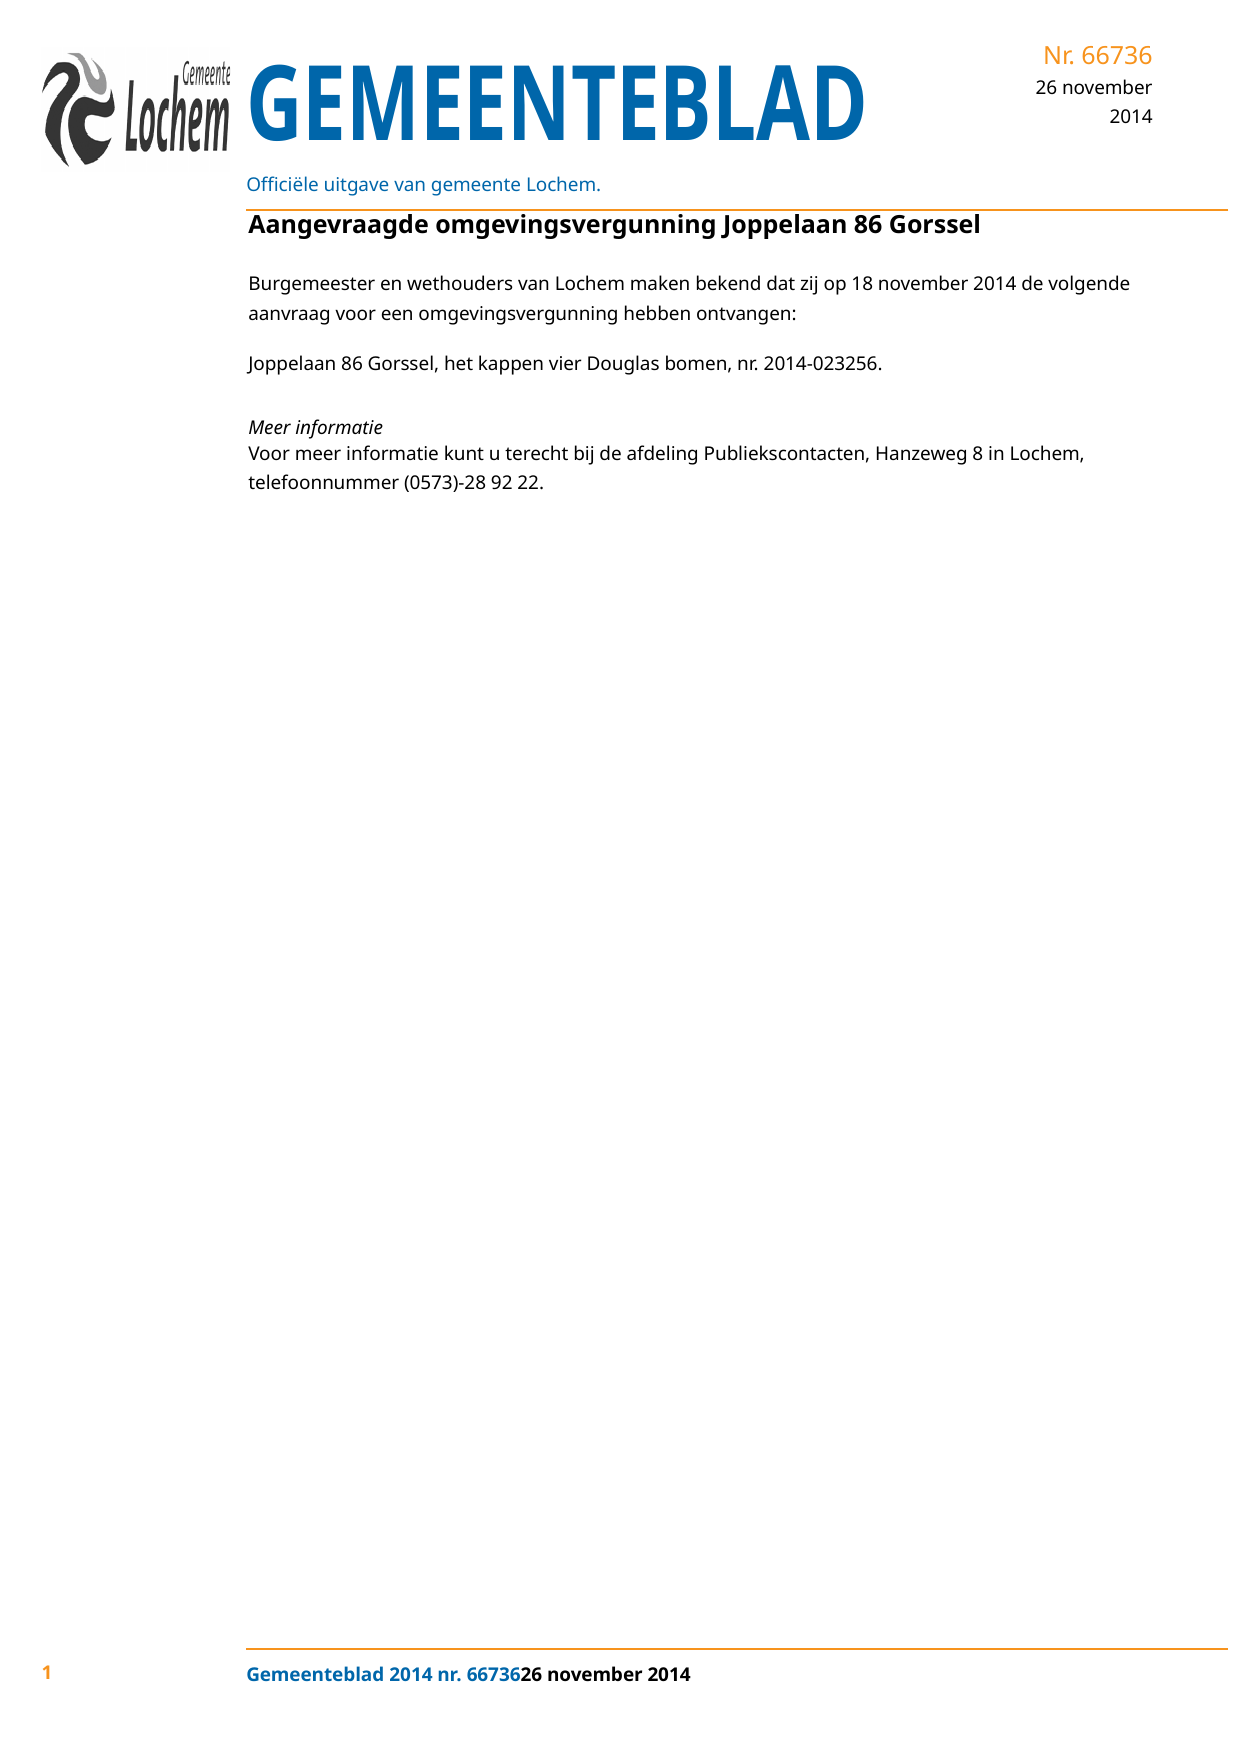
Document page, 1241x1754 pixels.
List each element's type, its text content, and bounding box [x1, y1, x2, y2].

text Burgemeester en wethouders van Lochem maken bekend dat zij op 18 november 2014 de volgende aanvraag voor een omgevingsvergunning hebben ontvangen: [248, 270, 1152, 326]
text Joppelaan 86 Gorssel, het kappen vier Douglas bomen, nr. 2014-023256. [248, 350, 1152, 376]
picture [41, 47, 231, 172]
text Voor meer informatie kunt u terecht bij de afdeling Publiekscontacten, Hanzeweg 8 in Lochem, telefoonnummer (0573)-28 92 22. [248, 440, 1152, 495]
text Aangevraagde omgevingsvergunning Joppelaan 86 Gorssel [248, 211, 1152, 241]
text Meer informatie [248, 414, 1152, 440]
